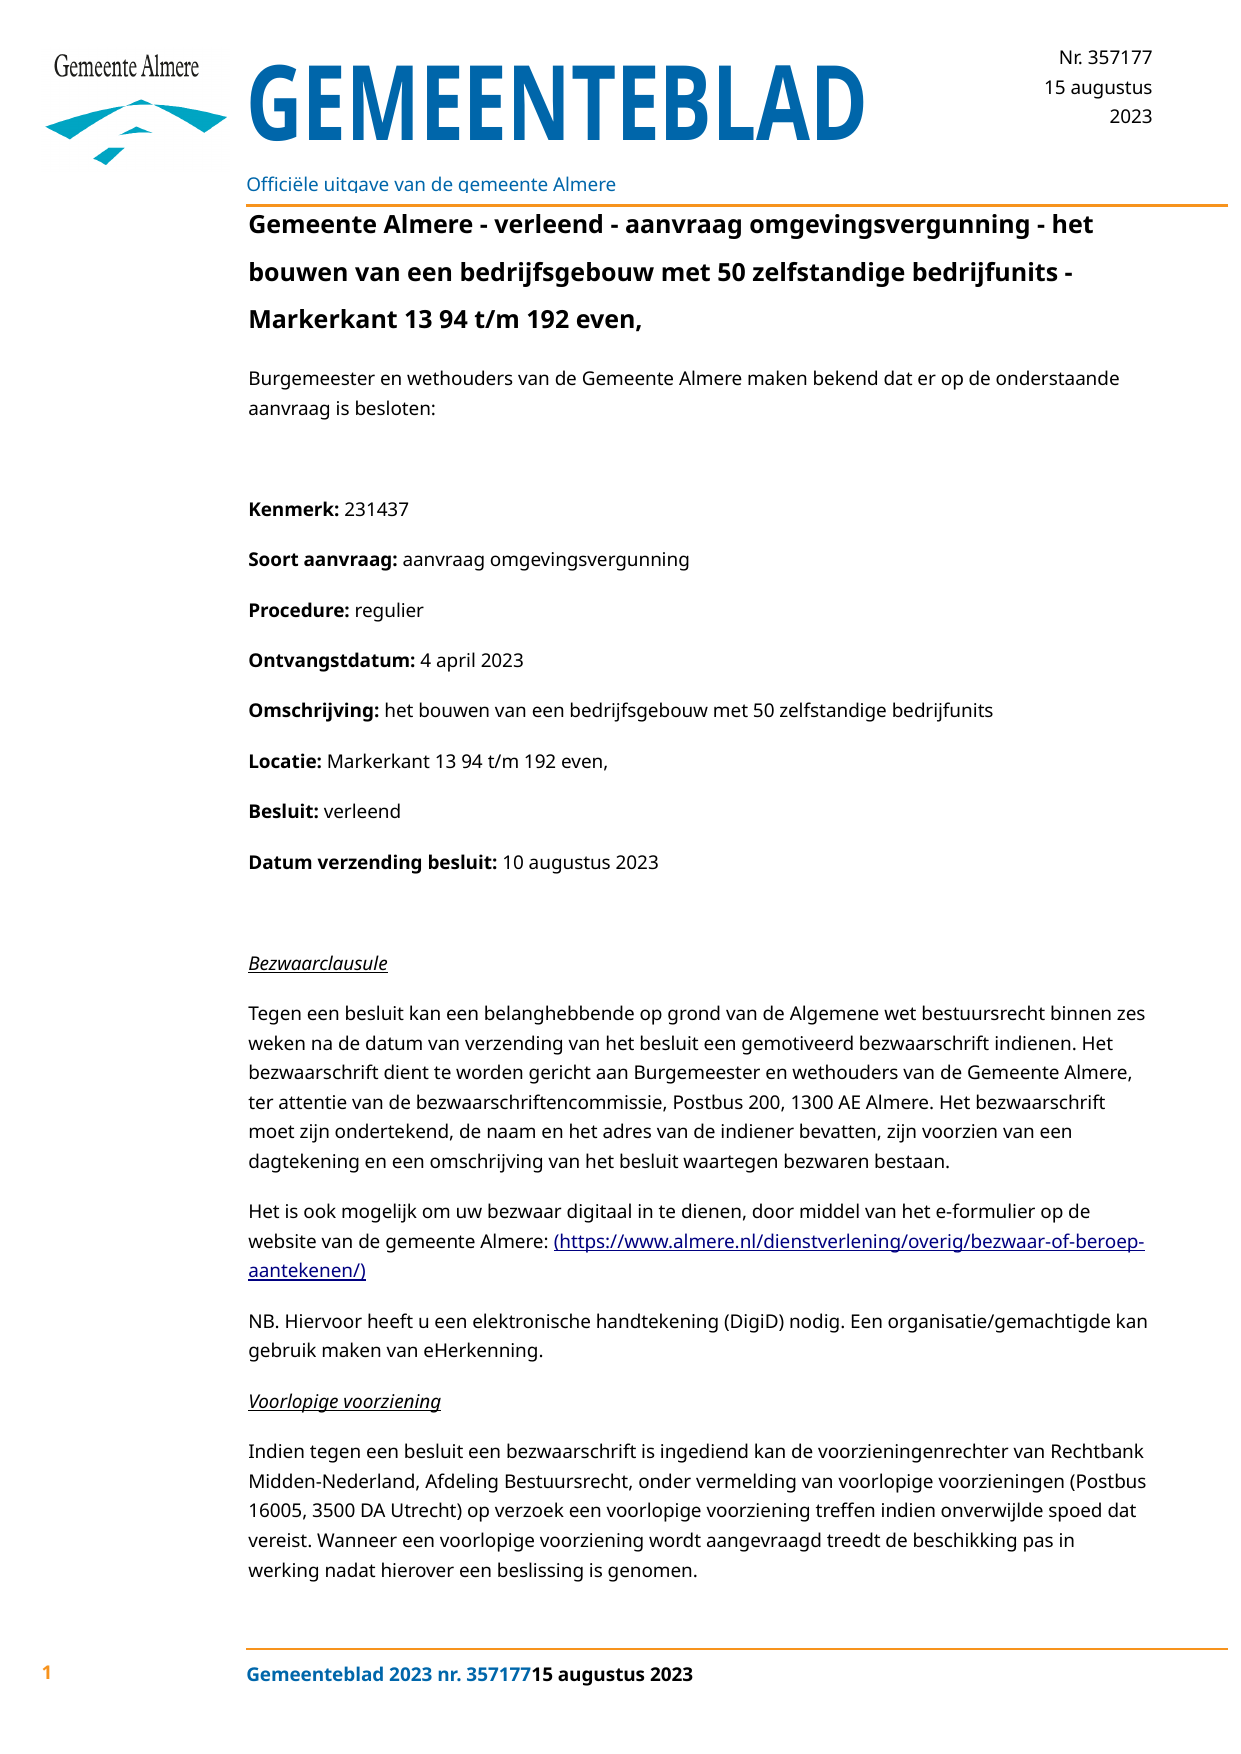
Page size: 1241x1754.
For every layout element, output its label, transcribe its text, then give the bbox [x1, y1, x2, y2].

text Voorlopige voorziening [248, 1388, 1152, 1414]
text Besluit: verleend [248, 798, 1152, 824]
text NB. Hiervoor heeft u een elektronische handtekening (DigiD) nodig. Een organisatie/gemachtigde kan gebruik maken van eHerkenning. [248, 1308, 1152, 1363]
text Kenmerk: 231437 [248, 496, 1152, 522]
text Soort aanvraag: aanvraag omgevingsvergunning [248, 546, 1152, 572]
text Datum verzending besluit: 10 augustus 2023 [248, 849, 1152, 874]
text Tegen een besluit kan een belanghebbende op grond van de Algemene wet bestuursrecht binnen zes weken na de datum van verzending van het besluit een gemotiveerd bezwaarschrift indienen. Het bezwaarschrift dient te worden gericht aan Burgemeester en wethouders van de Gemeente Almere, ter attentie van de bezwaarschriftencommissie, Postbus 200, 1300 AE Almere. Het bezwaarschrift moet zijn ondertekend, de naam en het adres van de indiener bevatten, zijn voorzien van een dagtekening en een omschrijving van het besluit waartegen bezwaren bestaan. [248, 1000, 1152, 1174]
text Het is ook mogelijk om uw bezwaar digitaal in te dienen, door middel van het e-formulier op de website van de gemeente Almere: (https://www.almere.nl/dienstverlening/overig/bezwaar-of-beroep-aantekenen/) [248, 1198, 1152, 1283]
text Gemeente Almere - verleend - aanvraag omgevingsvergunning - het bouwen van een bedrijfsgebouw met 50 zelfstandige bedrijfunits - Markerkant 13 94 t/m 192 even, [248, 207, 1152, 336]
text Burgemeester en wethouders van de Gemeente Almere maken bekend dat er op de onderstaande aanvraag is besloten: [248, 366, 1152, 421]
text Omschrijving: het bouwen van een bedrijfsgebouw met 50 zelfstandige bedrijfunits [248, 698, 1152, 723]
text Locatie: Markerkant 13 94 t/m 192 even, [248, 748, 1152, 774]
text Ontvangstdatum: 4 april 2023 [248, 647, 1152, 673]
text Bezwaarclausule [248, 950, 1152, 975]
text Procedure: regulier [248, 597, 1152, 622]
text Indien tegen een besluit een bezwaarschrift is ingediend kan de voorzieningenrechter van Rechtbank Midden-Nederland, Afdeling Bestuursrecht, onder vermelding van voorlopige voorzieningen (Postbus 16005, 3500 DA Utrecht) op verzoek een voorlopige voorziening treffen indien onverwijlde spoed dat vereist. Wanneer een voorlopige voorziening wordt aangevraagd treedt de beschikking pas in werking nadat hierover een beslissing is genomen. [248, 1438, 1152, 1582]
picture [41, 47, 231, 172]
